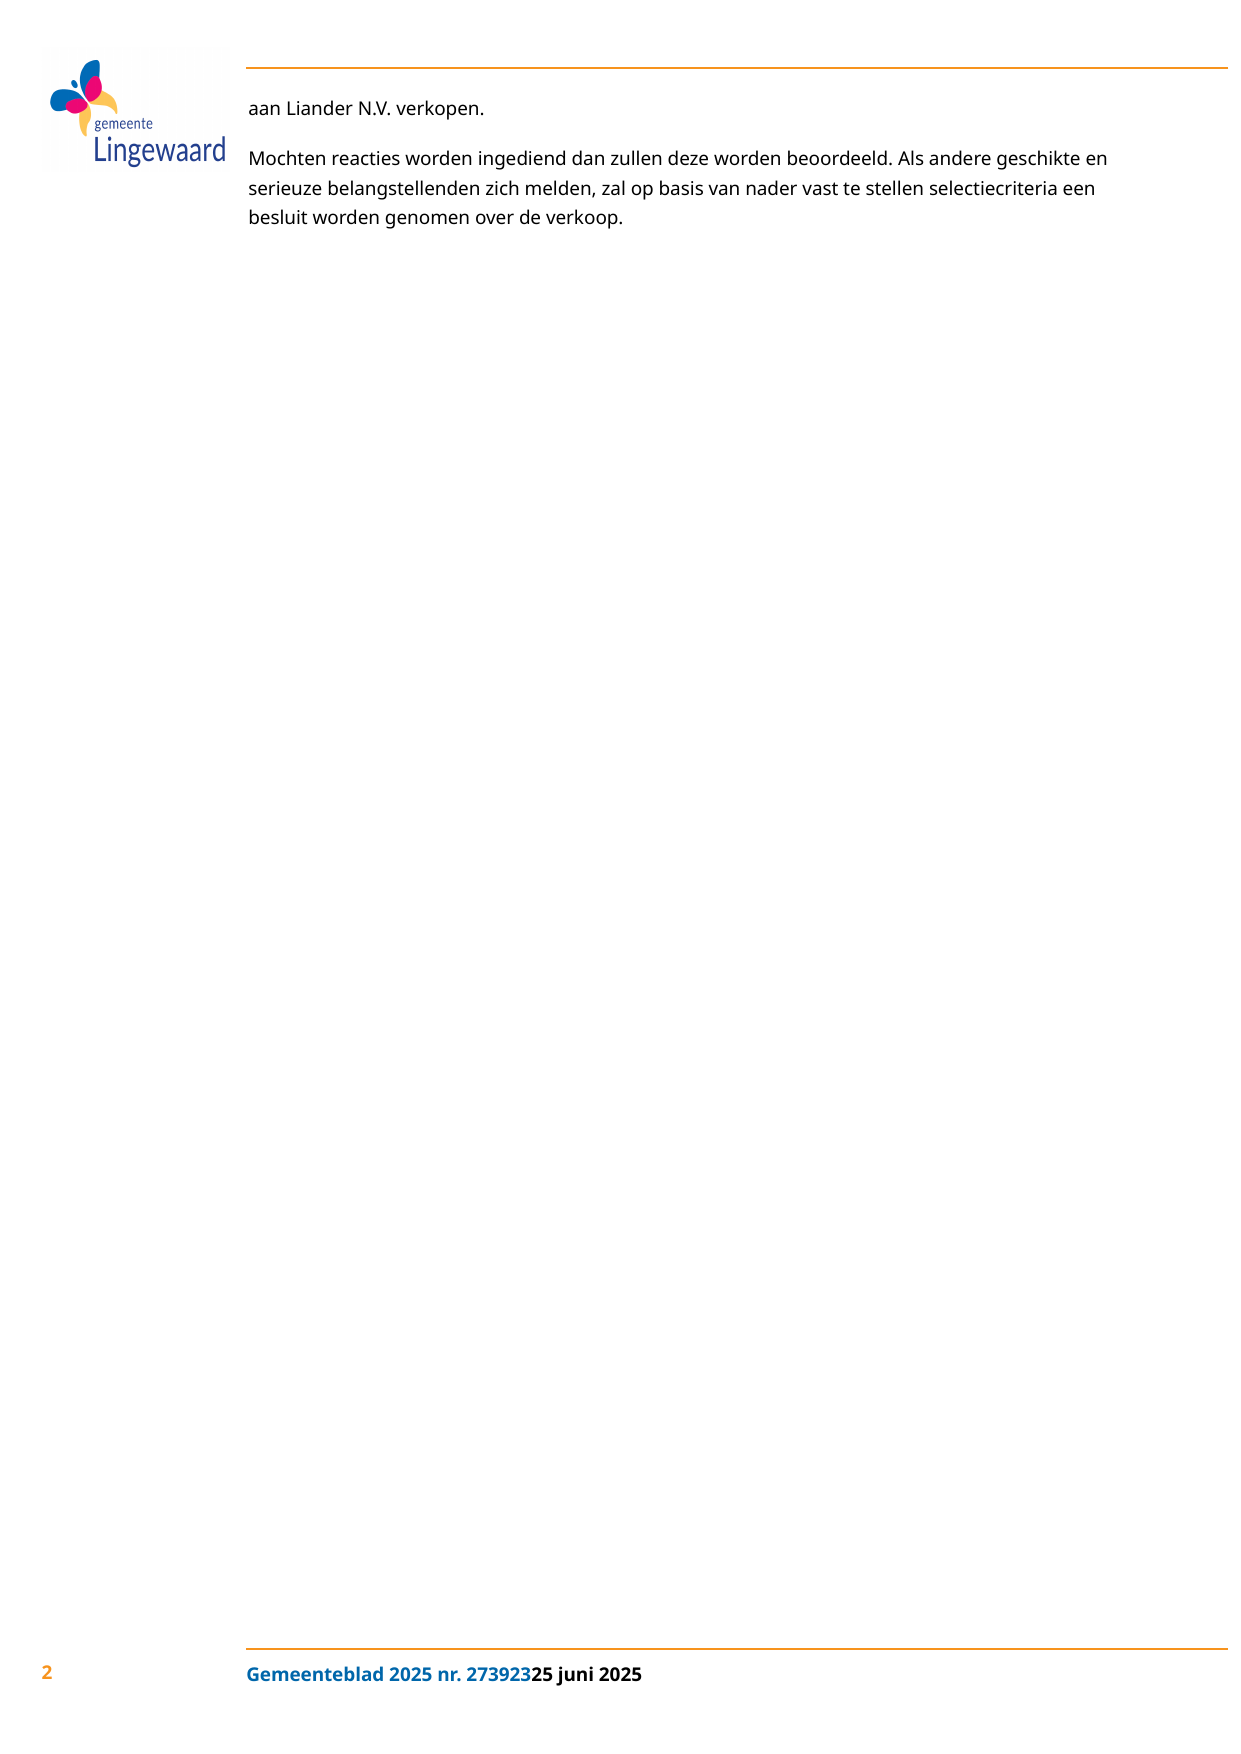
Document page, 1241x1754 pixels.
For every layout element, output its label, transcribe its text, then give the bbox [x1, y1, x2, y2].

text Mochten reacties worden ingediend dan zullen deze worden beoordeeld. Als andere geschikte en serieuze belangstellenden zich melden, zal op basis van nader vast te stellen selectiecriteria een besluit worden genomen over de verkoop. [248, 145, 1152, 230]
text aan Liander N.V. verkopen. [248, 95, 1152, 121]
picture [41, 47, 231, 172]
